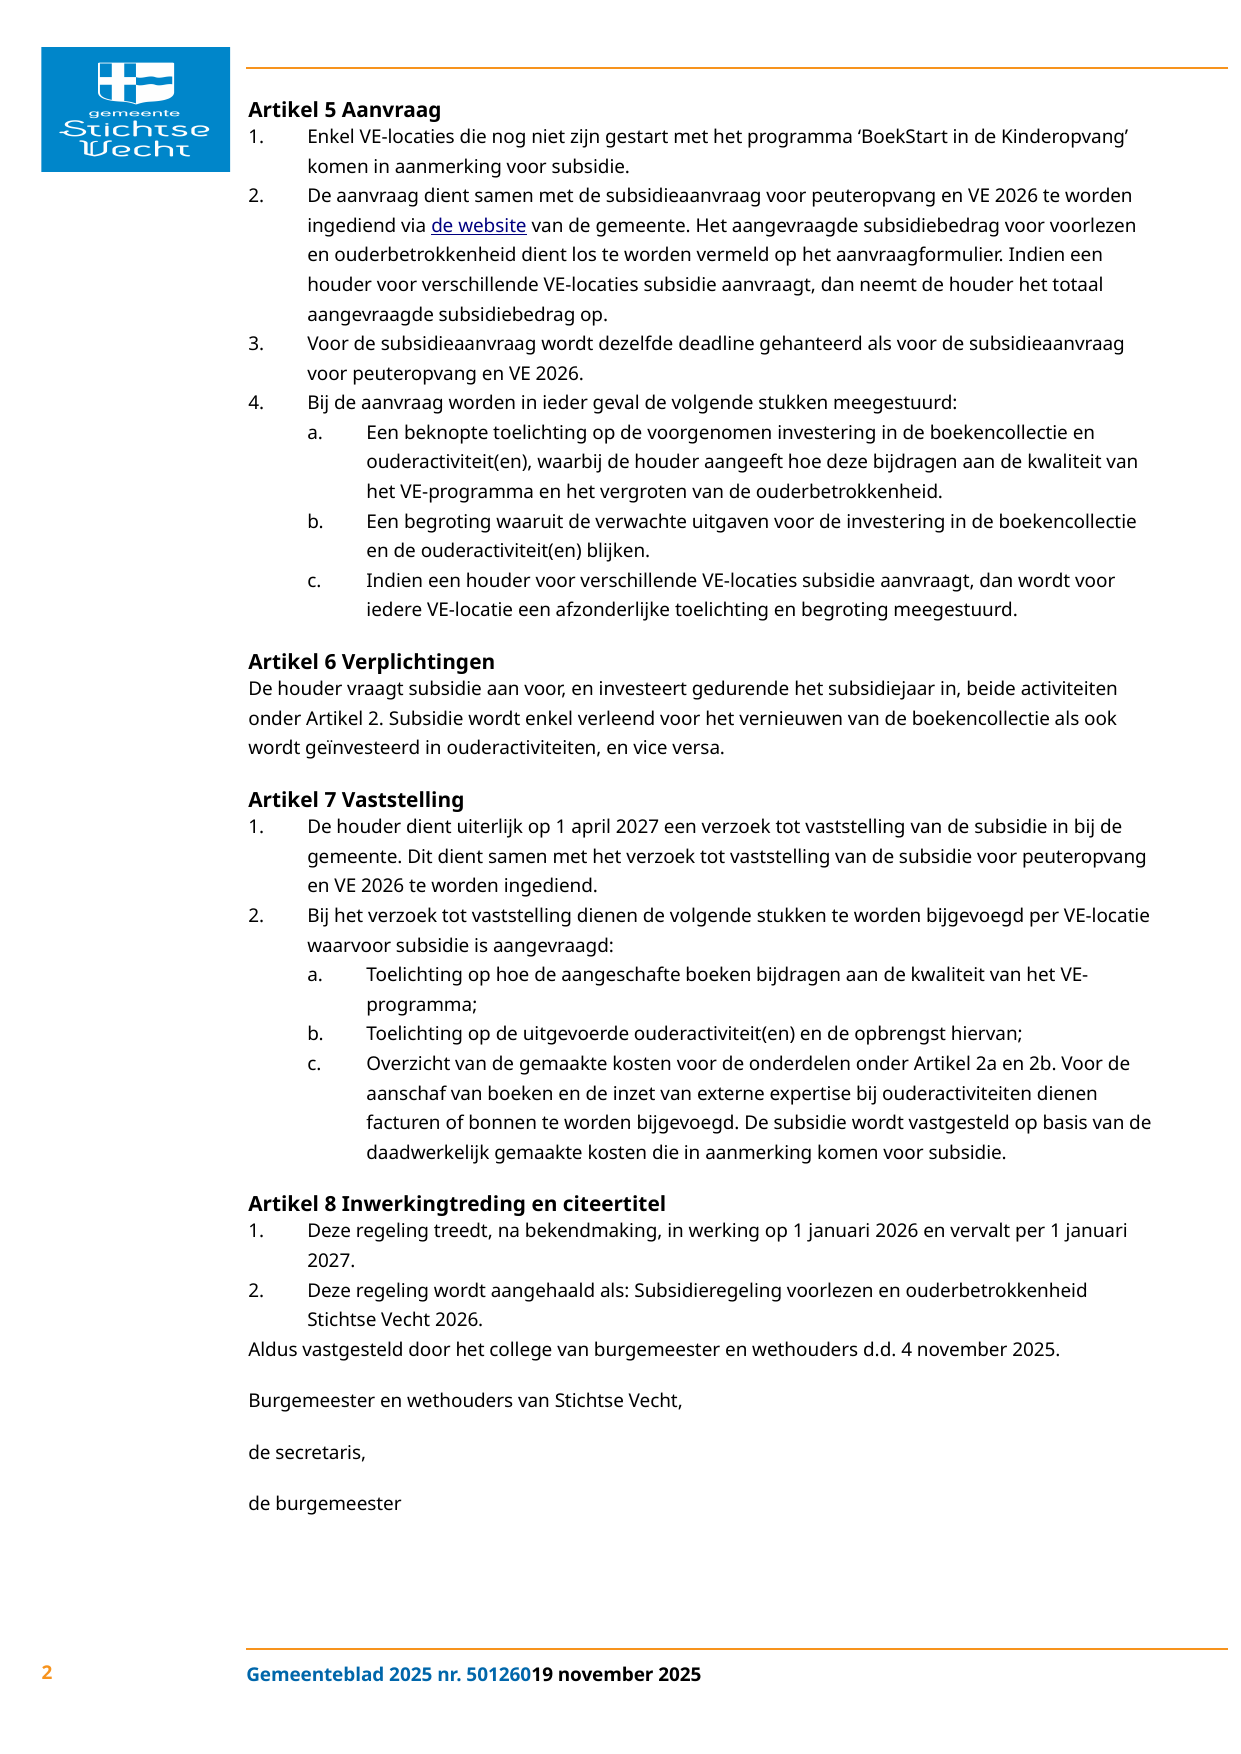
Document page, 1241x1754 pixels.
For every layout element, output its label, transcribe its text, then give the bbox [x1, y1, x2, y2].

list Deze regeling treedt, na bekendmaking, in werking op 1 januari 2026 en vervalt per 1 januari 2027. [248, 1218, 1152, 1273]
picture [137, 63, 174, 103]
text de burgemeester [248, 1490, 1152, 1516]
text Aldus vastgesteld door het college van burgemeester en wethouders d.d. 4 november 2025. [248, 1336, 1152, 1362]
list Een beknopte toelichting op de voorgenomen investering in de boekencollectie en ouderactiviteit(en), waarbij de houder aangeeft hoe deze bijdragen aan de kwaliteit van het VE-programma en het vergroten van de ouderbetrokkenheid. [307, 419, 1152, 504]
list De aanvraag dient samen met de subsidieaanvraag voor peuteropvang en VE 2026 te worden ingediend via de website van de gemeente. Het aangevraagde subsidiebedrag voor voorlezen en ouderbetrokkenheid dient los te worden vermeld op het aanvraagformulier. Indien een houder voor verschillende VE-locaties subsidie aanvraagt, dan neemt de houder het totaal aangevraagde subsidiebedrag op. [248, 182, 1152, 326]
list Enkel VE-locaties die nog niet zijn gestart met het programma ‘BoekStart in de Kinderopvang’ komen in aanmerking voor subsidie. [248, 123, 1152, 178]
list Indien een houder voor verschillende VE-locaties subsidie aanvraagt, dan wordt voor iedere VE-locatie een afzonderlijke toelichting en begroting meegestuurd. [307, 567, 1152, 622]
list Toelichting op de uitgevoerde ouderactiviteit(en) en de opbrengst hiervan; [307, 1021, 1152, 1046]
list De houder dient uiterlijk op 1 april 2027 een verzoek tot vaststelling van de subsidie in bij de gemeente. Dit dient samen met het verzoek tot vaststelling van de subsidie voor peuteropvang en VE 2026 te worden ingediend. [248, 813, 1152, 898]
text de secretaris, [248, 1439, 1152, 1465]
picture [99, 63, 135, 101]
text Artikel 8 Inwerkingtreding en citeertitel [248, 1189, 1152, 1218]
text Artikel 6 Verplichtingen [248, 647, 1152, 675]
list Toelichting op hoe de aangeschafte boeken bijdragen aan de kwaliteit van het VE-programma; [307, 961, 1152, 1017]
list Een begroting waaruit de verwachte uitgaven voor de investering in de boekencollectie en de ouderactiviteit(en) blijken. [307, 508, 1152, 563]
text Burgemeester en wethouders van Stichtse Vecht, [248, 1387, 1152, 1413]
list Overzicht van de gemaakte kosten voor de onderdelen onder Artikel 2a en 2b. Voor de aanschaf van boeken en de inzet van externe expertise bij ouderactiviteiten dienen facturen of bonnen te worden bijgevoegd. De subsidie wordt vastgesteld op basis van de daadwerkelijk gemaakte kosten die in aanmerking komen voor subsidie. [307, 1050, 1152, 1164]
list Bij de aanvraag worden in ieder geval de volgende stukken meegestuurd: [248, 389, 1152, 415]
text De houder vraagt subsidie aan voor, en investeert gedurende het subsidiejaar in, beide activiteiten onder Artikel 2. Subsidie wordt enkel verleend voor het vernieuwen van de boekencollectie als ook wordt geïnvesteerd in ouderactiviteiten, en vice versa. [248, 675, 1152, 760]
list Voor de subsidieaanvraag wordt dezelfde deadline gehanteerd als voor de subsidieaanvraag voor peuteropvang en VE 2026. [248, 330, 1152, 386]
list Bij het verzoek tot vaststelling dienen de volgende stukken te worden bijgevoegd per VE-locatie waarvoor subsidie is aangevraagd: [248, 902, 1152, 957]
list Deze regeling wordt aangehaald als: Subsidieregeling voorlezen en ouderbetrokkenheid Stichtse Vecht 2026. [248, 1277, 1152, 1332]
text Artikel 5 Aanvraag [248, 95, 1152, 123]
text Artikel 7 Vaststelling [248, 785, 1152, 813]
